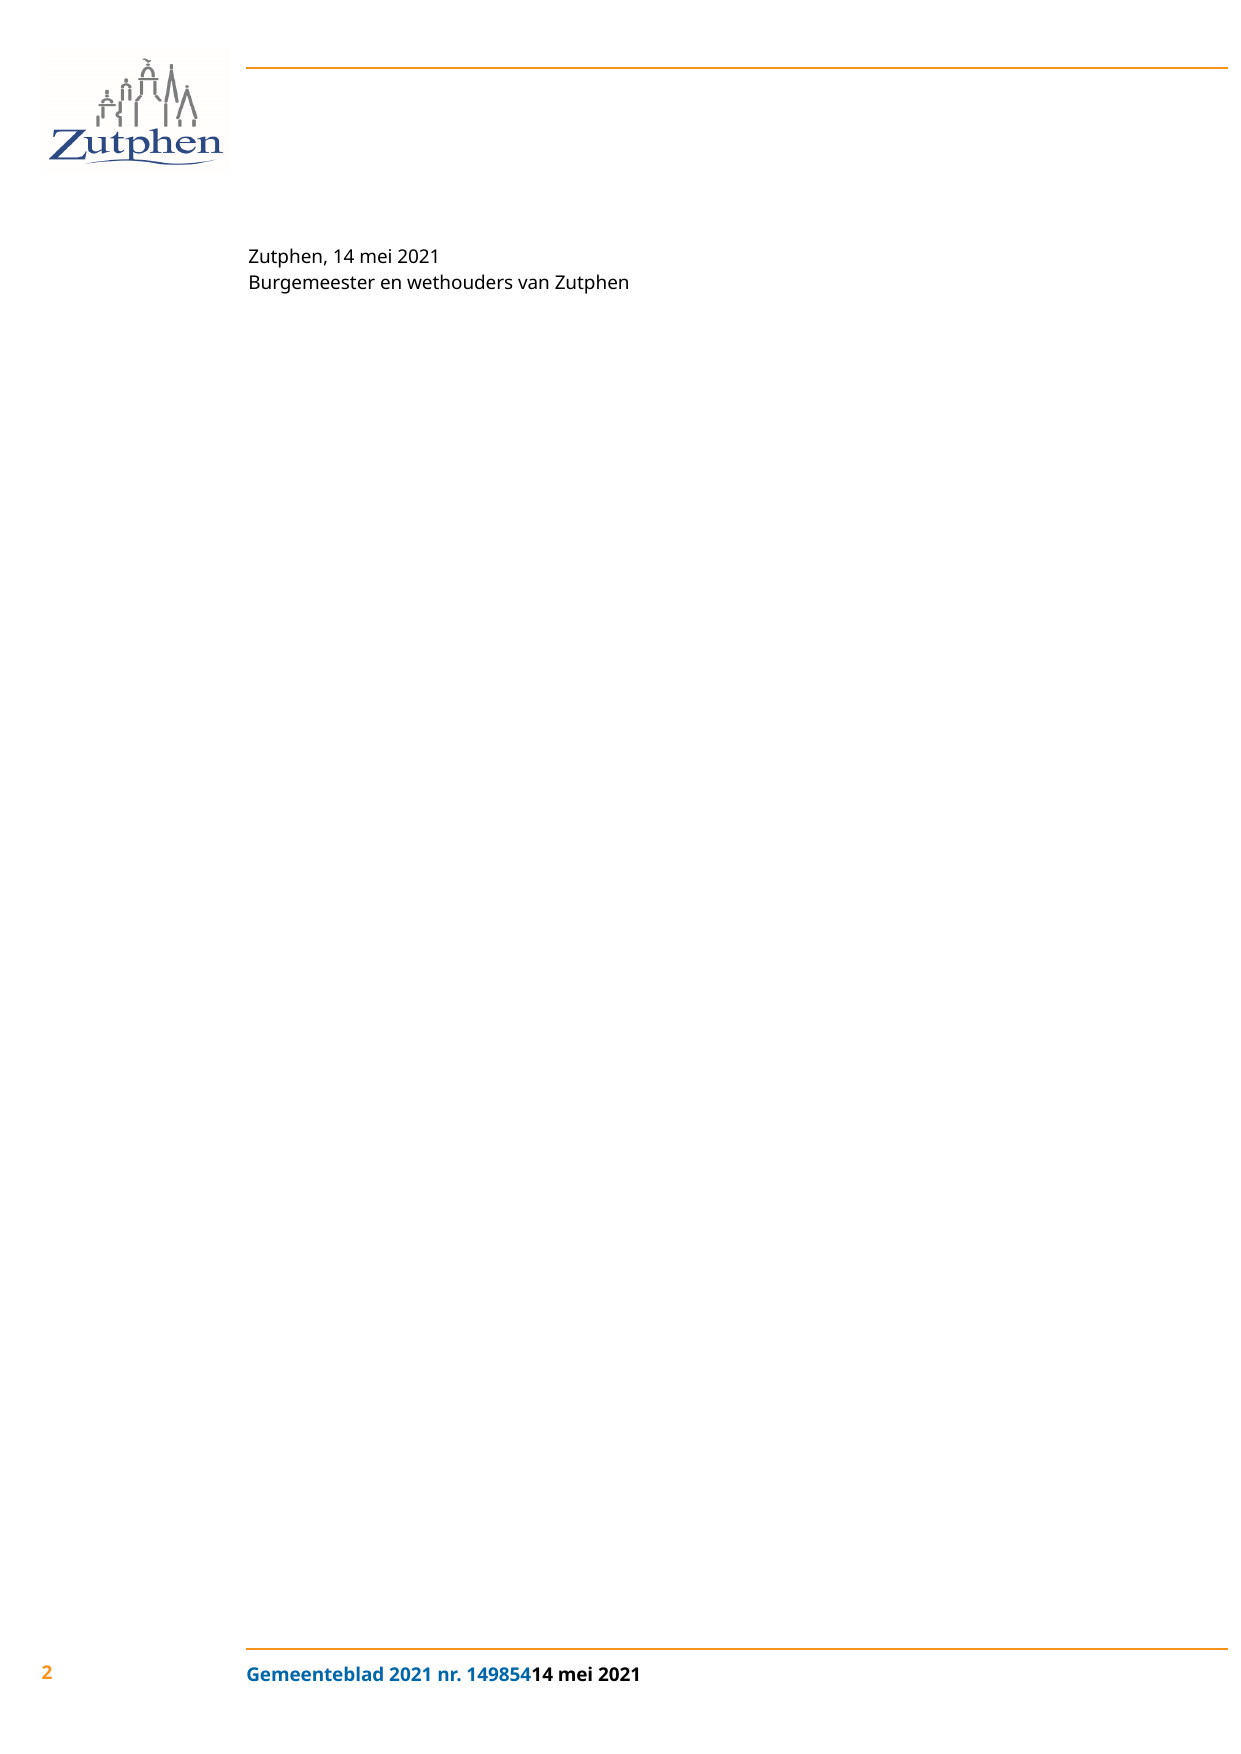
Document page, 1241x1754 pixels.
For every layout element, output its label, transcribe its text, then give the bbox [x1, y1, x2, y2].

text Zutphen, 14 mei 2021 [248, 243, 1152, 269]
picture [41, 47, 231, 172]
text Burgemeester en wethouders van Zutphen [248, 269, 1152, 295]
